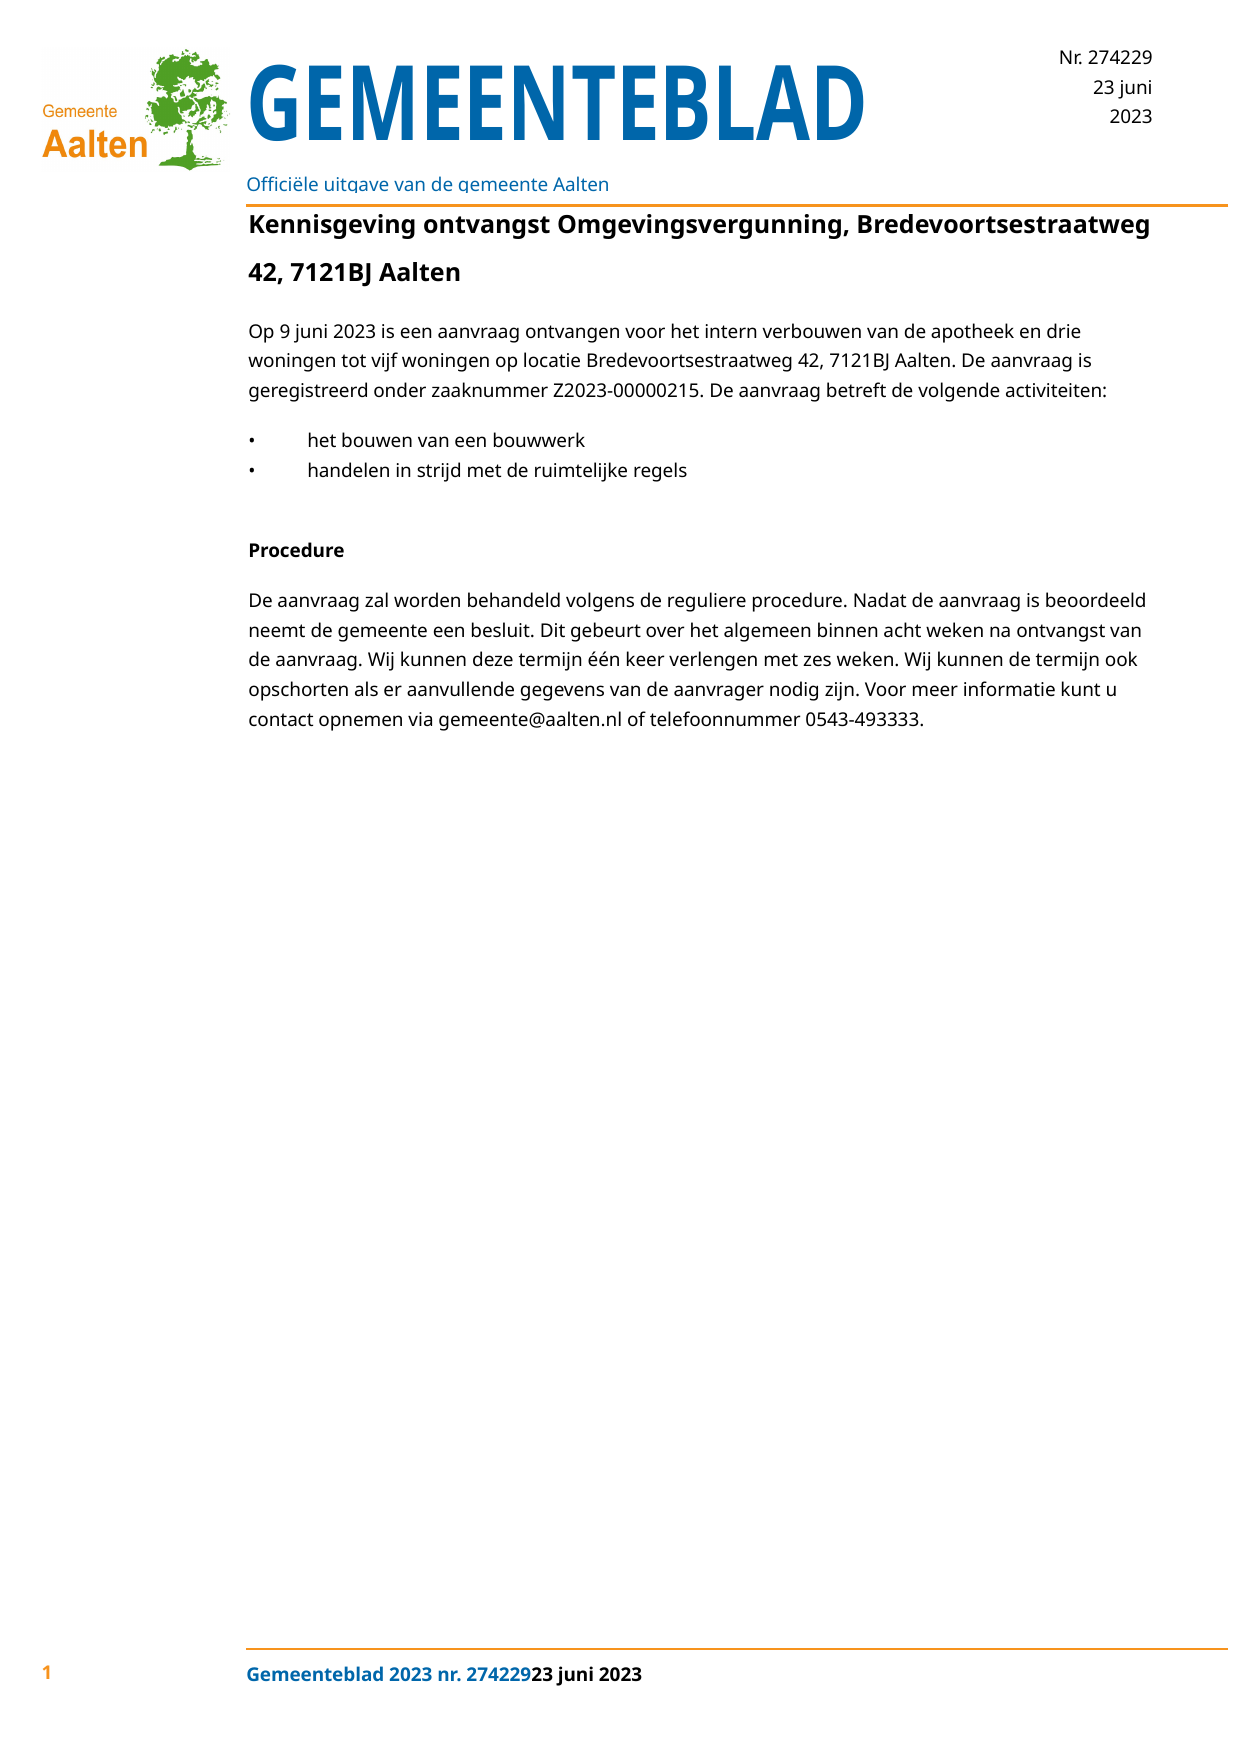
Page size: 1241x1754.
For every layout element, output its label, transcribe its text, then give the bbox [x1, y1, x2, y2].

text Procedure [248, 537, 1152, 563]
text Kennisgeving ontvangst Omgevingsvergunning, Bredevoortsestraatweg 42, 7121BJ Aalten [248, 207, 1152, 288]
list het bouwen van een bouwwerk [248, 427, 1152, 453]
text Op 9 juni 2023 is een aanvraag ontvangen voor het intern verbouwen van de apotheek en drie woningen tot vijf woningen op locatie Bredevoortsestraatweg 42, 7121BJ Aalten. De aanvraag is geregistreerd onder zaaknummer Z2023-00000215. De aanvraag betreft de volgende activiteiten: [248, 318, 1152, 403]
text De aanvraag zal worden behandeld volgens de reguliere procedure. Nadat de aanvraag is beoordeeld neemt de gemeente een besluit. Dit gebeurt over het algemeen binnen acht weken na ontvangst van de aanvraag. Wij kunnen deze termijn één keer verlengen met zes weken. Wij kunnen de termijn ook opschorten als er aanvullende gegevens van de aanvrager nodig zijn. Voor meer informatie kunt u contact opnemen via gemeente@aalten.nl of telefoonnummer 0543-493333. [248, 587, 1152, 732]
picture [41, 47, 231, 172]
list handelen in strijd met de ruimtelijke regels [248, 457, 1152, 483]
